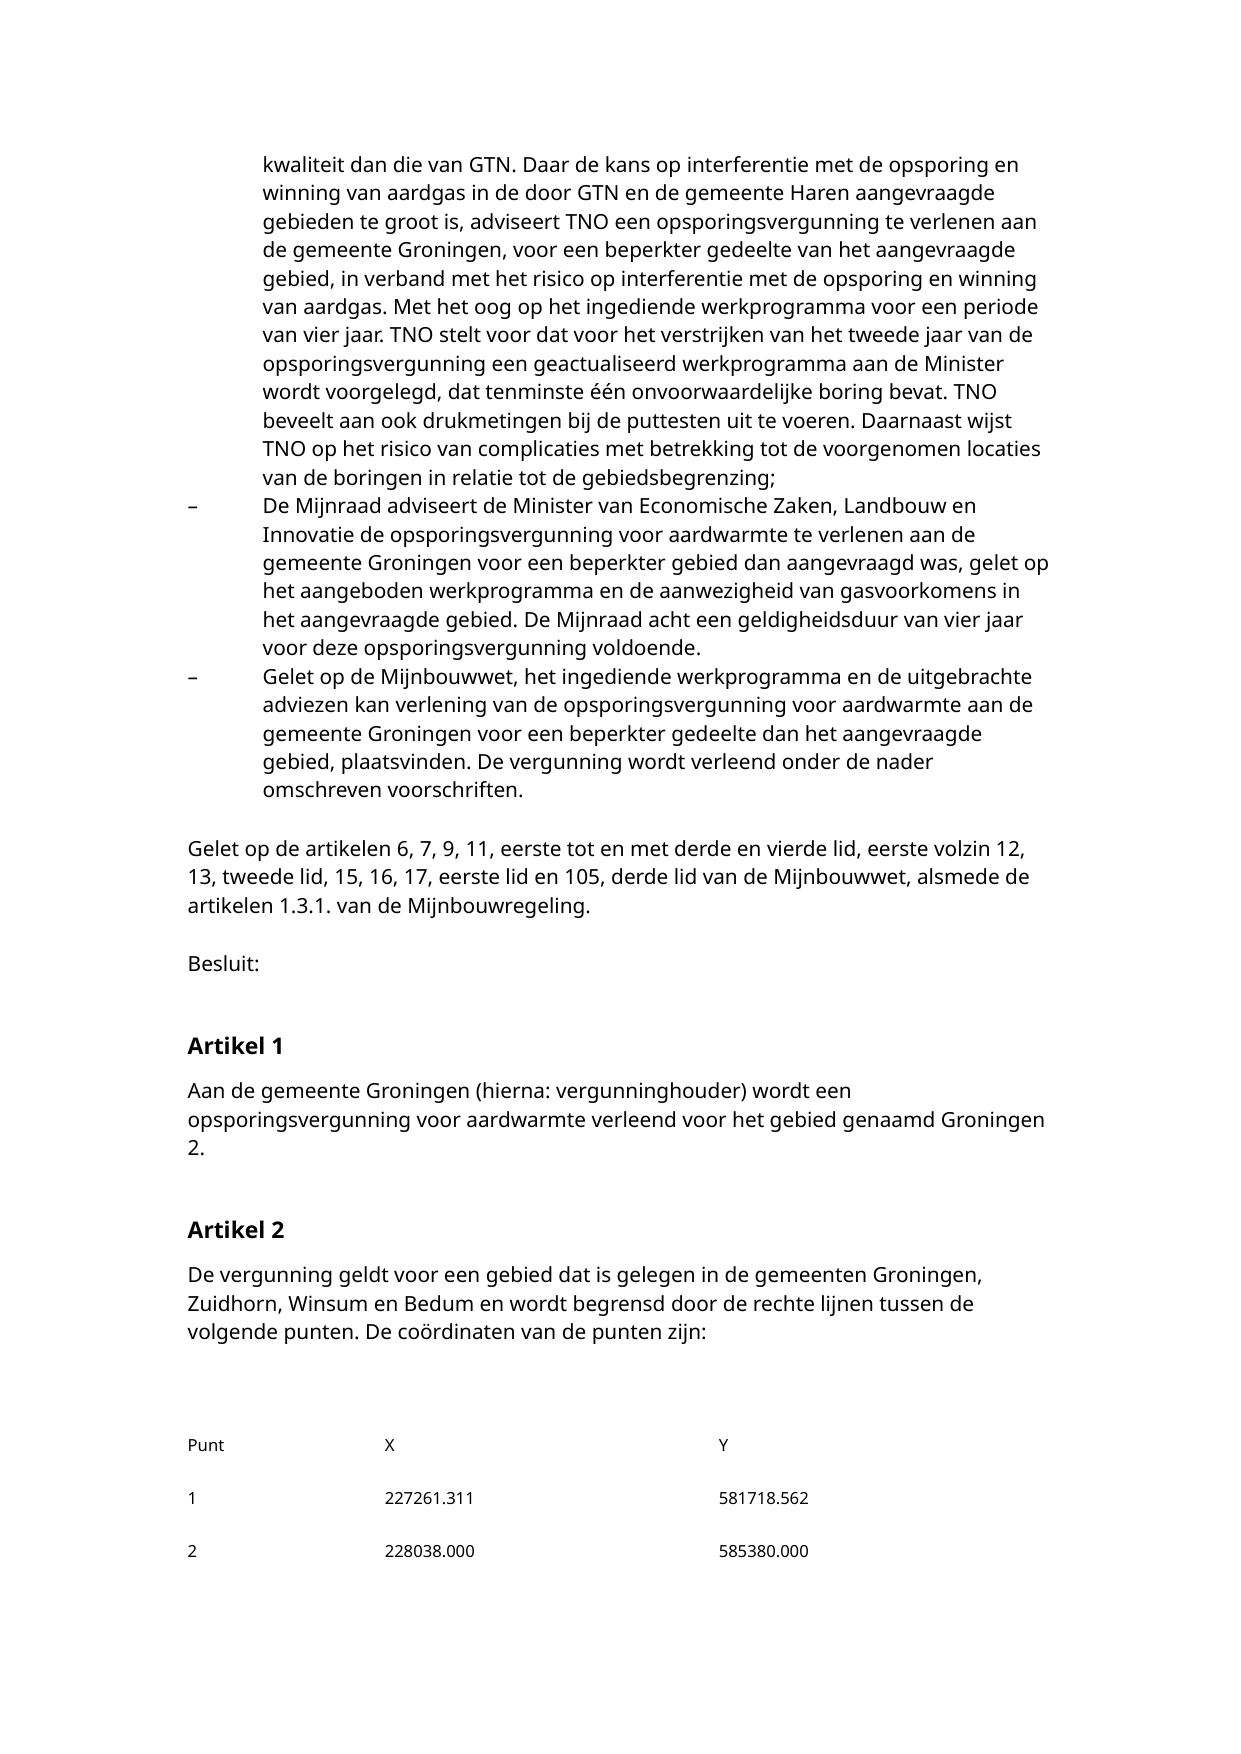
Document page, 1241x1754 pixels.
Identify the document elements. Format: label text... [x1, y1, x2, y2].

subtitle Artikel 2 [187, 1214, 1053, 1246]
table_cell 585380.000 [719, 1539, 1053, 1592]
text De vergunning geldt voor een gebied dat is gelegen in de gemeenten Groningen, Zuidhorn, Winsum en Bedum en wordt begrensd door de rechte lijnen tussen de volgende punten. De coördinaten van de punten zijn: [187, 1261, 1053, 1346]
table_cell 1 [188, 1487, 384, 1539]
list kwaliteit dan die van GTN. Daar de kans op interferentie met de opsporing en winning van aardgas in de door GTN en de gemeente Haren aangevraagde gebieden te groot is, adviseert TNO een opsporingsvergunning te verlenen aan de gemeente Groningen, voor een beperkter gedeelte van het aangevraagde gebied, in verband met het risico op interferentie met de opsporing en winning van aardgas. Met het oog op het ingediende werkprogramma voor een periode van vier jaar. TNO stelt voor dat voor het verstrijken van het tweede jaar van de opsporingsvergunning een geactualiseerd werkprogramma aan de Minister wordt voorgelegd, dat tenminste één onvoorwaardelijke boring bevat. TNO beveelt aan ook drukmetingen bij de puttesten uit te voeren. Daarnaast wijst TNO op het risico van complicaties met betrekking tot de voorgenomen locaties van de boringen in relatie tot de gebiedsbegrenzing; [187, 150, 1053, 491]
table_cell 2 [188, 1539, 384, 1592]
text Aan de gemeente Groningen (hierna: vergunninghouder) wordt een opsporingsvergunning voor aardwarmte verleend voor het gebied genaamd Groningen 2. [187, 1077, 1053, 1162]
text Gelet op de artikelen 6, 7, 9, 11, eerste tot en met derde en vierde lid, eerste volzin 12, 13, tweede lid, 15, 16, 17, eerste lid en 105, derde lid van de Mijnbouwwet, alsmede de artikelen 1.3.1. van de Mijnbouwregeling. [187, 834, 1053, 919]
subtitle Artikel 1 [187, 1030, 1053, 1062]
table_cell 227261.311 [385, 1487, 718, 1539]
table_header X [385, 1434, 718, 1487]
table_header Y [719, 1434, 1053, 1487]
list Gelet op de Mijnbouwwet, het ingediende werkprogramma en de uitgebrachte adviezen kan verlening van de opsporingsvergunning voor aardwarmte aan de gemeente Groningen voor een beperkter gedeelte dan het aangevraagde gebied, plaatsvinden. De vergunning wordt verleend onder de nader omschreven voorschriften. [187, 662, 1053, 804]
table_header Punt [188, 1434, 384, 1487]
list De Mijnraad adviseert de Minister van Economische Zaken, Landbouw en Innovatie de opsporingsvergunning voor aardwarmte te verlenen aan de gemeente Groningen voor een beperkter gebied dan aangevraagd was, gelet op het aangeboden werkprogramma en de aanwezigheid van gasvoorkomens in het aangevraagde gebied. De Mijnraad acht een geldigheidsduur van vier jaar voor deze opsporingsvergunning voldoende. [187, 491, 1053, 662]
text Besluit: [187, 949, 1053, 978]
table_cell 228038.000 [385, 1539, 718, 1592]
table_cell 581718.562 [719, 1487, 1053, 1539]
